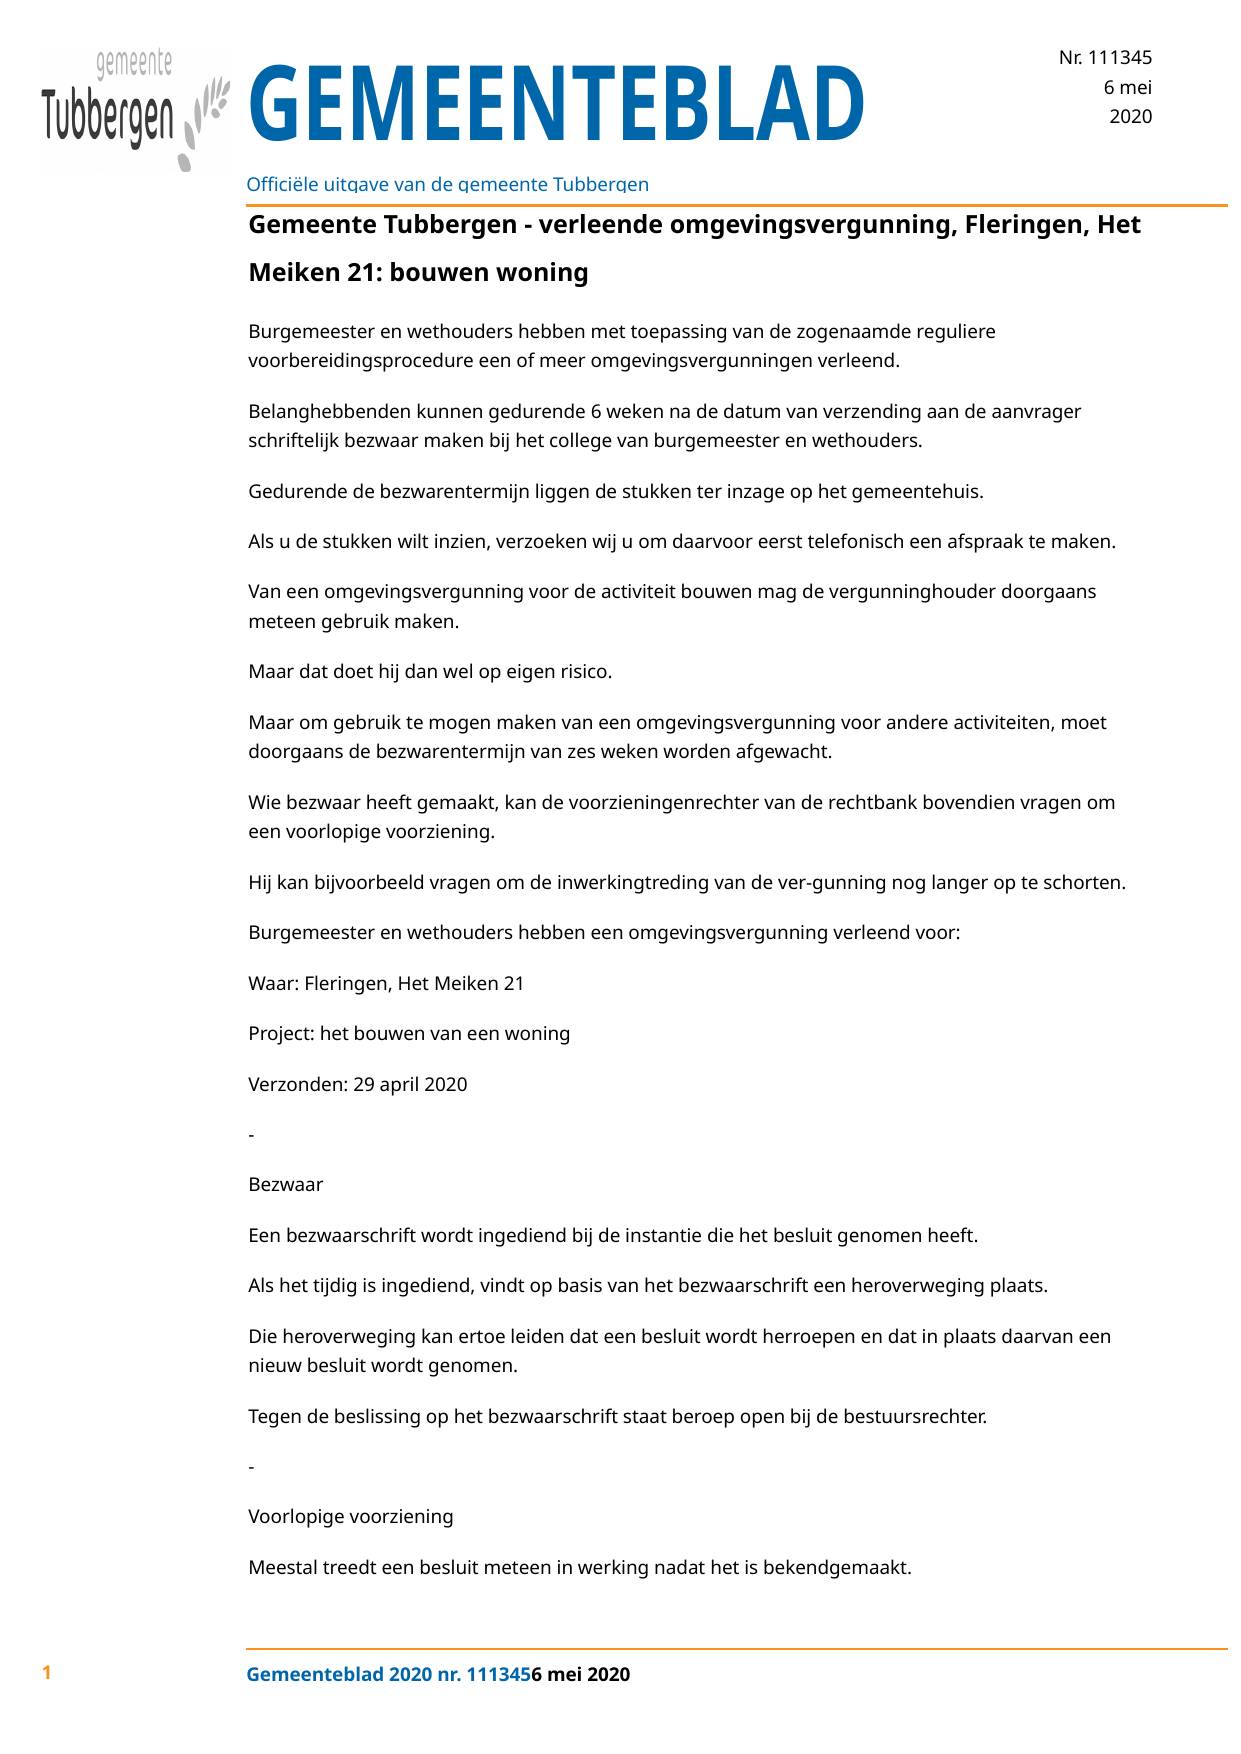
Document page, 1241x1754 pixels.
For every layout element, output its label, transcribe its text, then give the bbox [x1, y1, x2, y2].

text Wie bezwaar heeft gemaakt, kan de voorzieningenrechter van de rechtbank bovendien vragen om een voorlopige voorziening. [248, 789, 1152, 844]
text Gedurende de bezwarentermijn liggen de stukken ter inzage op het gemeentehuis. [248, 478, 1152, 504]
text Een bezwaarschrift wordt ingediend bij de instantie die het besluit genomen heeft. [248, 1222, 1152, 1248]
text - [248, 1121, 1152, 1147]
text Gemeente Tubbergen - verleende omgevingsvergunning, Fleringen, Het Meiken 21: bouwen woning [248, 207, 1152, 288]
text - [248, 1453, 1152, 1479]
text Verzonden: 29 april 2020 [248, 1071, 1152, 1097]
text Burgemeester en wethouders hebben een omgevingsvergunning verleend voor: [248, 919, 1152, 945]
picture [41, 47, 231, 172]
text Voorlopige voorziening [248, 1504, 1152, 1529]
text Tegen de beslissing op het bezwaarschrift staat beroep open bij de bestuursrechter. [248, 1403, 1152, 1429]
text Maar dat doet hij dan wel op eigen risico. [248, 659, 1152, 684]
text Bezwaar [248, 1172, 1152, 1197]
text Waar: Fleringen, Het Meiken 21 [248, 970, 1152, 996]
text Burgemeester en wethouders hebben met toepassing van de zogenaamde reguliere voorbereidingsprocedure een of meer omgevingsvergunningen verleend. [248, 318, 1152, 373]
text Hij kan bijvoorbeeld vragen om de inwerkingtreding van de ver-gunning nog langer op te schorten. [248, 869, 1152, 895]
text Belanghebbenden kunnen gedurende 6 weken na de datum van verzending aan de aanvrager schriftelijk bezwaar maken bij het college van burgemeester en wethouders. [248, 398, 1152, 453]
text Die heroverweging kan ertoe leiden dat een besluit wordt herroepen en dat in plaats daarvan een nieuw besluit wordt genomen. [248, 1323, 1152, 1378]
text Als het tijdig is ingediend, vindt op basis van het bezwaarschrift een heroverweging plaats. [248, 1272, 1152, 1298]
text Meestal treedt een besluit meteen in werking nadat het is bekendgemaakt. [248, 1554, 1152, 1580]
text Van een omgevingsvergunning voor de activiteit bouwen mag de vergunninghouder doorgaans meteen gebruik maken. [248, 579, 1152, 634]
text Project: het bouwen van een woning [248, 1020, 1152, 1046]
text Als u de stukken wilt inzien, verzoeken wij u om daarvoor eerst telefonisch een afspraak te maken. [248, 528, 1152, 554]
text Maar om gebruik te mogen maken van een omgevingsvergunning voor andere activiteiten, moet doorgaans de bezwarentermijn van zes weken worden afgewacht. [248, 709, 1152, 764]
